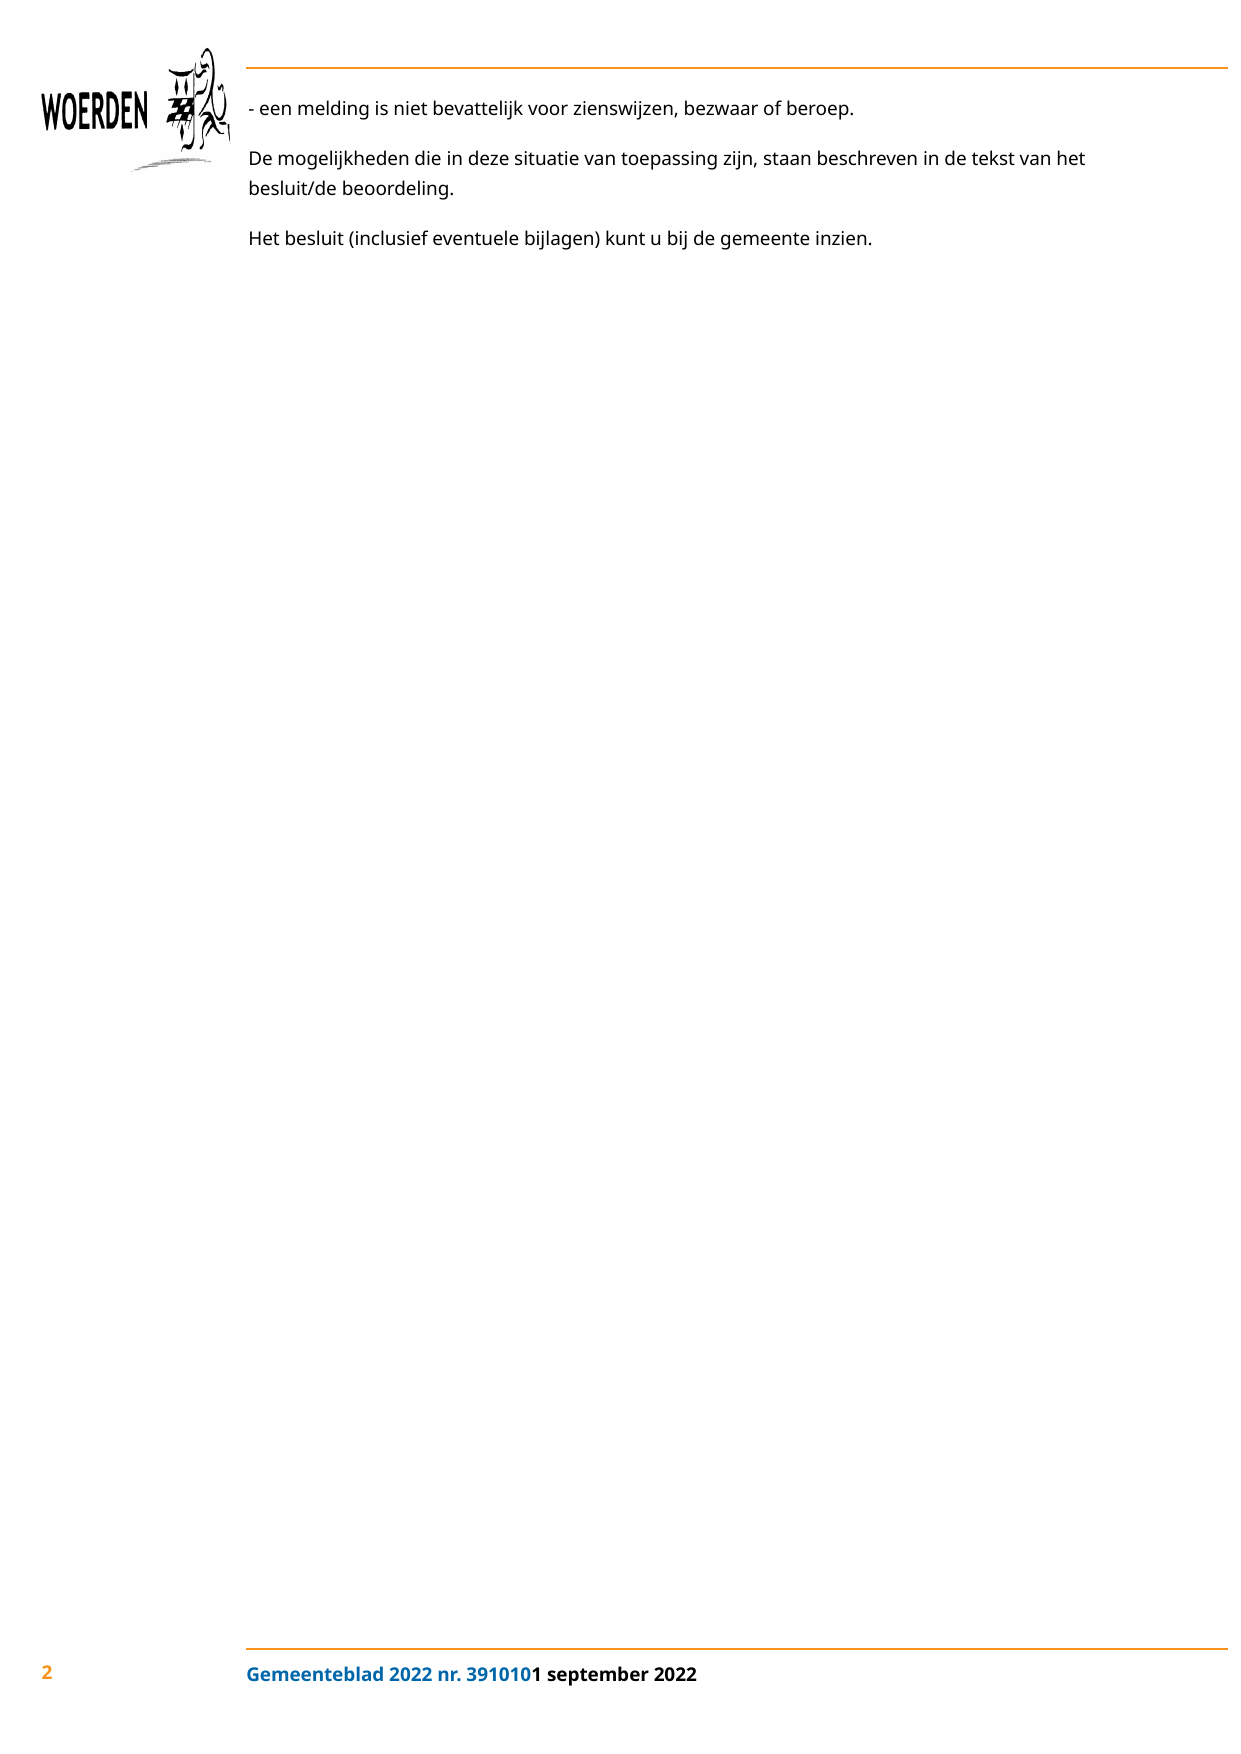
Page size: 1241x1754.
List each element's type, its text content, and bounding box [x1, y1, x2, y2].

text De mogelijkheden die in deze situatie van toepassing zijn, staan beschreven in de tekst van het besluit/de beoordeling. [248, 145, 1152, 201]
text Het besluit (inclusief eventuele bijlagen) kunt u bij de gemeente inzien. [248, 225, 1152, 251]
text - een melding is niet bevattelijk voor zienswijzen, bezwaar of beroep. [248, 95, 1152, 121]
picture [41, 47, 231, 172]
